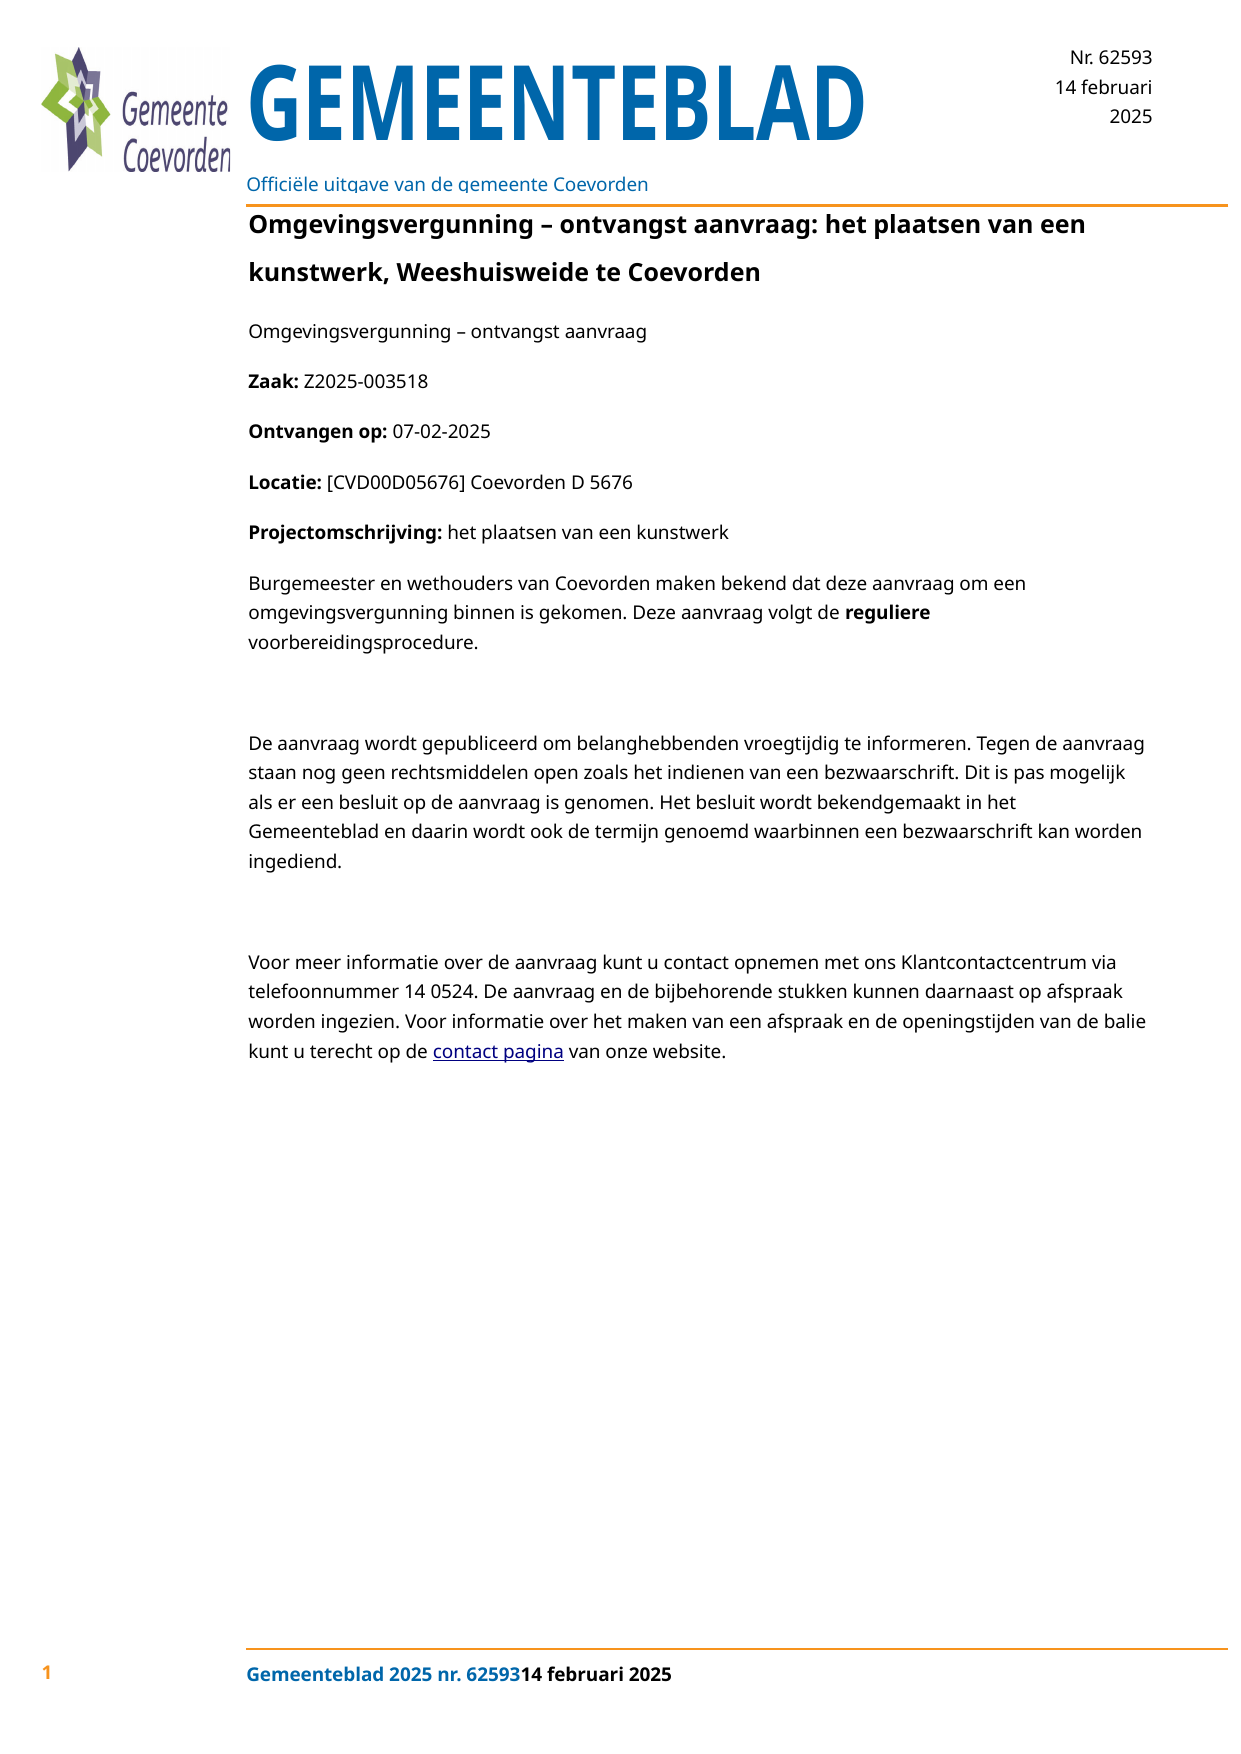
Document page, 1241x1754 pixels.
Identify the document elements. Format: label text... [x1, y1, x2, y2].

text Locatie: [CVD00D05676] Coevorden D 5676 [248, 469, 1152, 495]
text Zaak: Z2025-003518 [248, 368, 1152, 394]
text Omgevingsvergunning – ontvangst aanvraag: het plaatsen van een kunstwerk, Weeshuisweide te Coevorden [248, 207, 1152, 288]
picture [41, 47, 231, 172]
text Voor meer informatie over de aanvraag kunt u contact opnemen met ons Klantcontactcentrum via telefoonnummer 14 0524. De aanvraag en de bijbehorende stukken kunnen daarnaast op afspraak worden ingezien. Voor informatie over het maken van een afspraak en de openingstijden van de balie kunt u terecht op de contact pagina van onze website. [248, 949, 1152, 1064]
text Burgemeester en wethouders van Coevorden maken bekend dat deze aanvraag om een omgevingsvergunning binnen is gekomen. Deze aanvraag volgt de reguliere voorbereidingsprocedure. [248, 570, 1152, 655]
text Omgevingsvergunning – ontvangst aanvraag [248, 318, 1152, 344]
text Projectomschrijving: het plaatsen van een kunstwerk [248, 519, 1152, 545]
text Ontvangen op: 07-02-2025 [248, 419, 1152, 444]
text De aanvraag wordt gepubliceerd om belanghebbenden vroegtijdig te informeren. Tegen de aanvraag staan nog geen rechtsmiddelen open zoals het indienen van een bezwaarschrift. Dit is pas mogelijk als er een besluit op de aanvraag is genomen. Het besluit wordt bekendgemaakt in het Gemeenteblad en daarin wordt ook de termijn genoemd waarbinnen een bezwaarschrift kan worden ingediend. [248, 730, 1152, 874]
